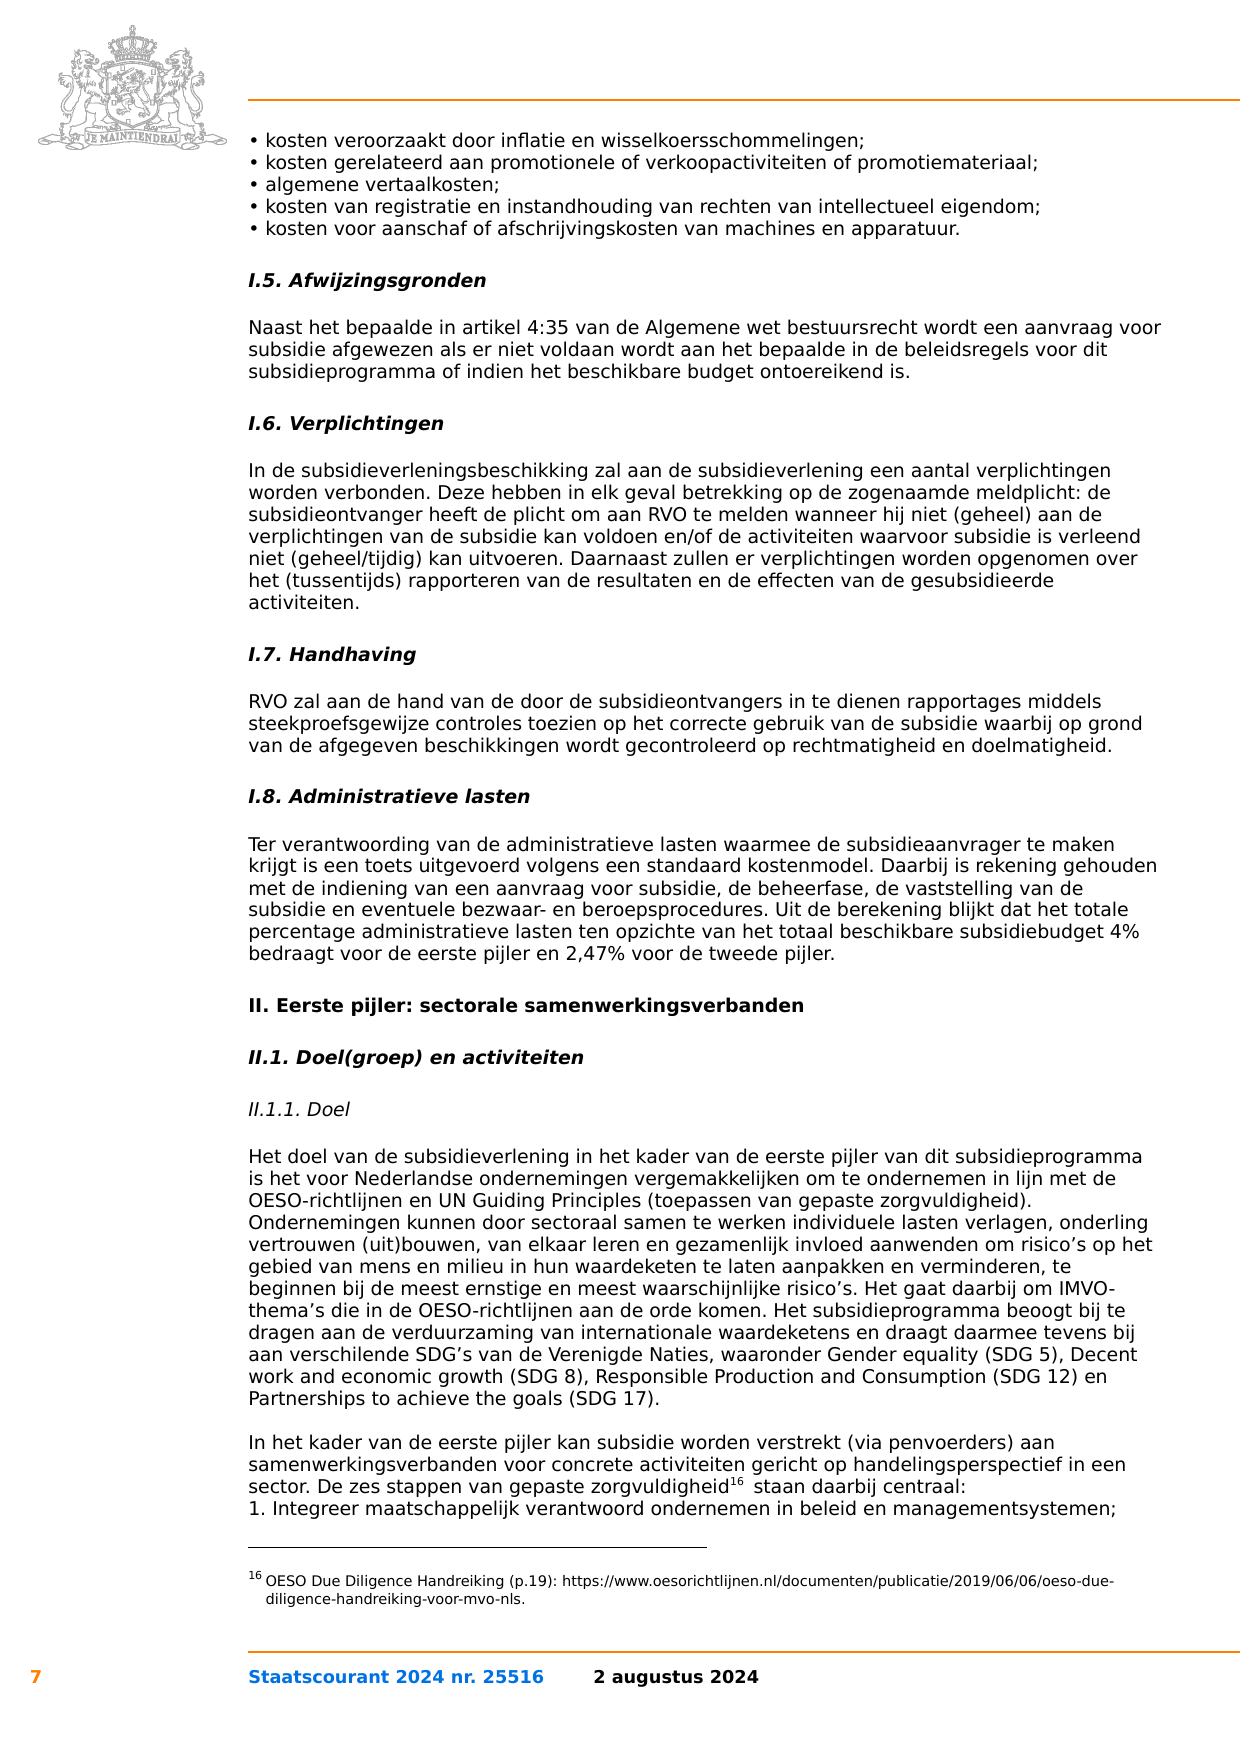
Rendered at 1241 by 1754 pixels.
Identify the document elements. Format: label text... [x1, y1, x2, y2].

subtitle II.1.1. Doel [248, 1099, 1163, 1121]
subtitle I.5. Afwijzingsgronden [248, 270, 1163, 292]
picture [38, 25, 227, 150]
text Ter verantwoording van de administratieve lasten waarmee de subsidieaanvrager te maken krijgt is een toets uitgevoerd volgens een standaard kostenmodel. Daarbij is rekening gehouden met de indiening van een aanvraag voor subsidie, de beheerfase, de vaststelling van de subsidie en eventuele bezwaar- en beroepsprocedures. Uit de berekening blijkt dat het totale percentage administratieve lasten ten opzichte van het totaal beschikbare subsidiebudget 4% bedraagt voor de eerste pijler en 2,47% voor de tweede pijler. [248, 833, 1163, 965]
text • kosten van registratie en instandhouding van rechten van intellectueel eigendom; [248, 196, 1163, 218]
text • kosten veroorzaakt door inflatie en wisselkoersschommelingen; [248, 130, 1163, 152]
text • algemene vertaalkosten; [248, 174, 1163, 196]
subtitle I.7. Handhaving [248, 643, 1163, 666]
text Het doel van de subsidieverlening in het kader van de eerste pijler van dit subsidieprogramma is het voor Nederlandse ondernemingen vergemakkelijken om te ondernemen in lijn met de OESO-richtlijnen en UN Guiding Principles (toepassen van gepaste zorgvuldigheid). Ondernemingen kunnen door sectoraal samen te werken individuele lasten verlagen, onderling vertrouwen (uit)bouwen, van elkaar leren en gezamenlijk invloed aanwenden om risico’s op het gebied van mens en milieu in hun waardeketen te laten aanpakken en verminderen, te beginnen bij de meest ernstige en meest waarschijnlijke risico’s. Het gaat daarbij om IMVO-thema’s die in de OESO-richtlijnen aan de orde komen. Het subsidieprogramma beoogt bij te dragen aan de verduurzaming van internationale waardeketens en draagt daarmee tevens bij aan verschilende SDG’s van de Verenigde Naties, waaronder Gender equality (SDG 5), Decent work and economic growth (SDG 8), Responsible Production and Consumption (SDG 12) en Partnerships to achieve the goals (SDG 17). [248, 1146, 1163, 1410]
text OESO Due Diligence Handreiking (p.19): https://www.oesorichtlijnen.nl/documenten/publicatie/2019/06/06/oeso-due-diligence-handreiking-voor-mvo-nls. [248, 1569, 1163, 1608]
text 1. Integreer maatschappelijk verantwoord ondernemen in beleid en managementsystemen; [248, 1498, 1163, 1520]
text • kosten voor aanschaf of afschrijvingskosten van machines en apparatuur. [248, 218, 1163, 240]
text Naast het bepaalde in artikel 4:35 van de Algemene wet bestuursrecht wordt een aanvraag voor subsidie afgewezen als er niet voldaan wordt aan het bepaalde in de beleidsregels voor dit subsidieprogramma of indien het beschikbare budget ontoereikend is. [248, 317, 1163, 383]
text • kosten gerelateerd aan promotionele of verkoopactiviteiten of promotiemateriaal; [248, 152, 1163, 174]
text RVO zal aan de hand van de door de subsidieontvangers in te dienen rapportages middels steekproefsgewijze controles toezien op het correcte gebruik van de subsidie waarbij op grond van de afgegeven beschikkingen wordt gecontroleerd op rechtmatigheid en doelmatigheid. [248, 691, 1163, 756]
subtitle I.6. Verplichtingen [248, 413, 1163, 435]
subtitle I.8. Administratieve lasten [248, 786, 1163, 808]
text In de subsidieverleningsbeschikking zal aan de subsidieverlening een aantal verplichtingen worden verbonden. Deze hebben in elk geval betrekking op de zogenaamde meldplicht: de subsidieontvanger heeft de plicht om aan RVO te melden wanneer hij niet (geheel) aan de verplichtingen van de subsidie kan voldoen en/of de activiteiten waarvoor subsidie is verleend niet (geheel/tijdig) kan uitvoeren. Daarnaast zullen er verplichtingen worden opgenomen over het (tussentijds) rapporteren van de resultaten en de effecten van de gesubsidieerde activiteiten. [248, 460, 1163, 613]
subtitle II.1. Doel(groep) en activiteiten [248, 1047, 1163, 1069]
subtitle II. Eerste pijler: sectorale samenwerkingsverbanden [248, 995, 1163, 1017]
text In het kader van de eerste pijler kan subsidie worden verstrekt (via penvoerders) aan samenwerkingsverbanden voor concrete activiteiten gericht op handelingsperspectief in een sector. De zes stappen van gepaste zorgvuldigheid staan daarbij centraal: [248, 1432, 1163, 1498]
